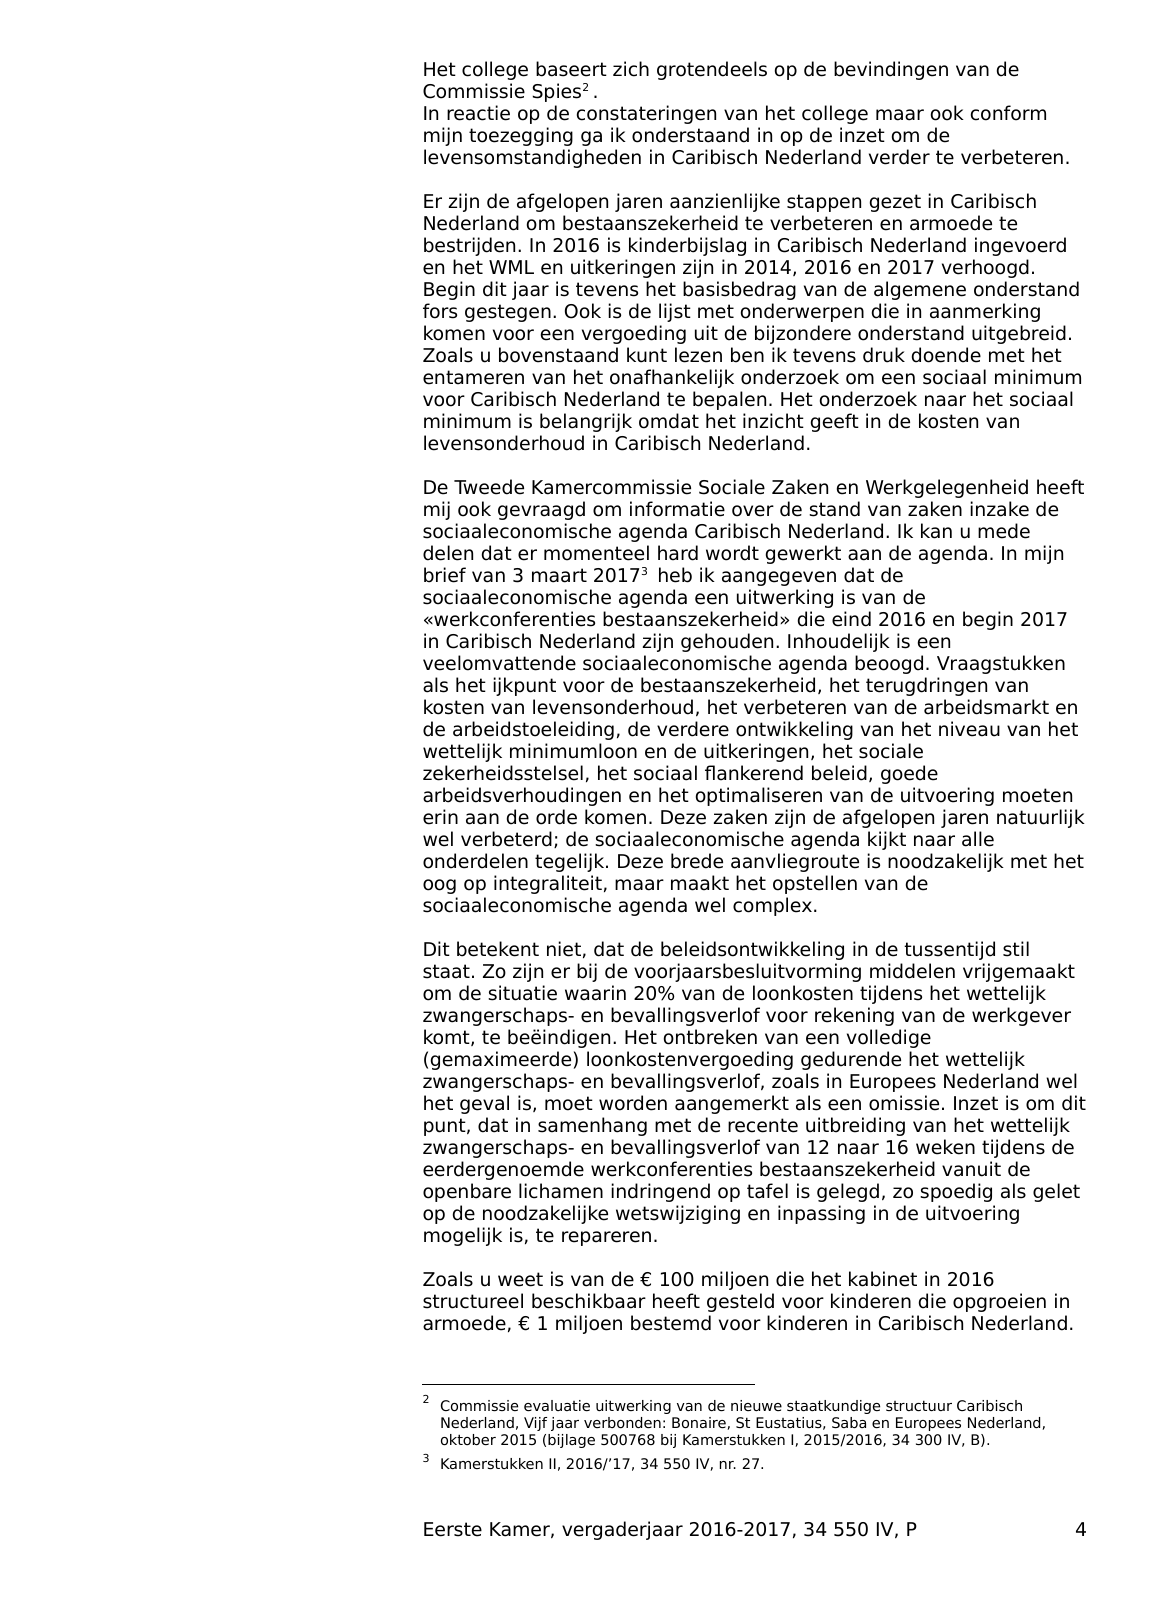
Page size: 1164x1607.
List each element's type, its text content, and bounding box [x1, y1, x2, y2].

text In reactie op de constateringen van het college maar ook conform mijn toezegging ga ik onderstaand in op de inzet om de levensomstandigheden in Caribisch Nederland verder te verbeteren. [422, 103, 1087, 169]
text De Tweede Kamercommissie Sociale Zaken en Werkgelegenheid heeft mij ook gevraagd om informatie over de stand van zaken inzake de sociaaleconomische agenda Caribisch Nederland. Ik kan u mede delen dat er momenteel hard wordt gewerkt aan de agenda. In mijn brief van 3 maart 2017 heb ik aangegeven dat de sociaaleconomische agenda een uitwerking is van de «werkconferenties bestaanszekerheid» die eind 2016 en begin 2017 in Caribisch Nederland zijn gehouden. Inhoudelijk is een veelomvattende sociaaleconomische agenda beoogd. Vraagstukken als het ijkpunt voor de bestaanszekerheid, het terugdringen van kosten van levensonderhoud, het verbeteren van de arbeidsmarkt en de arbeidstoeleiding, de verdere ontwikkeling van het niveau van het wettelijk minimumloon en de uitkeringen, het sociale zekerheidsstelsel, het sociaal flankerend beleid, goede arbeidsverhoudingen en het optimaliseren van de uitvoering moeten erin aan de orde komen. Deze zaken zijn de afgelopen jaren natuurlijk wel verbeterd; de sociaaleconomische agenda kijkt naar alle onderdelen tegelijk. Deze brede aanvliegroute is noodzakelijk met het oog op integraliteit, maar maakt het opstellen van de sociaaleconomische agenda wel complex. [422, 477, 1087, 917]
text Er zijn de afgelopen jaren aanzienlijke stappen gezet in Caribisch Nederland om bestaanszekerheid te verbeteren en armoede te bestrijden. In 2016 is kinderbijslag in Caribisch Nederland ingevoerd en het WML en uitkeringen zijn in 2014, 2016 en 2017 verhoogd. Begin dit jaar is tevens het basisbedrag van de algemene onderstand fors gestegen. Ook is de lijst met onderwerpen die in aanmerking komen voor een vergoeding uit de bijzondere onderstand uitgebreid. [422, 191, 1087, 345]
text Kamerstukken II, 2016/’17, 34 550 IV, nr. 27. [422, 1452, 1087, 1474]
text Zoals u weet is van de € 100 miljoen die het kabinet in 2016 structureel beschikbaar heeft gesteld voor kinderen die opgroeien in armoede, € 1 miljoen bestemd voor kinderen in Caribisch Nederland. [422, 1269, 1087, 1335]
text Commissie evaluatie uitwerking van de nieuwe staatkundige structuur Caribisch Nederland, Vijf jaar verbonden: Bonaire, St Eustatius, Saba en Europees Nederland, oktober 2015 (bijlage 500768 bij Kamerstukken I, 2015/2016, 34 300 IV, B). [422, 1393, 1087, 1449]
text Dit betekent niet, dat de beleidsontwikkeling in de tussentijd stil staat. Zo zijn er bij de voorjaarsbesluitvorming middelen vrijgemaakt om de situatie waarin 20% van de loonkosten tijdens het wettelijk zwangerschaps- en bevallingsverlof voor rekening van de werkgever komt, te beëindigen. Het ontbreken van een volledige (gemaximeerde) loonkostenvergoeding gedurende het wettelijk zwangerschaps- en bevallingsverlof, zoals in Europees Nederland wel het geval is, moet worden aangemerkt als een omissie. Inzet is om dit punt, dat in samenhang met de recente uitbreiding van het wettelijk zwangerschaps- en bevallingsverlof van 12 naar 16 weken tijdens de eerdergenoemde werkconferenties bestaanszekerheid vanuit de openbare lichamen indringend op tafel is gelegd, zo spoedig als gelet op de noodzakelijke wetswijziging en inpassing in de uitvoering mogelijk is, te repareren. [422, 939, 1087, 1247]
text Zoals u bovenstaand kunt lezen ben ik tevens druk doende met het entameren van het onafhankelijk onderzoek om een sociaal minimum voor Caribisch Nederland te bepalen. Het onderzoek naar het sociaal minimum is belangrijk omdat het inzicht geeft in de kosten van levensonderhoud in Caribisch Nederland. [422, 345, 1087, 455]
text Het college baseert zich grotendeels op de bevindingen van de Commissie Spies. [422, 59, 1087, 103]
